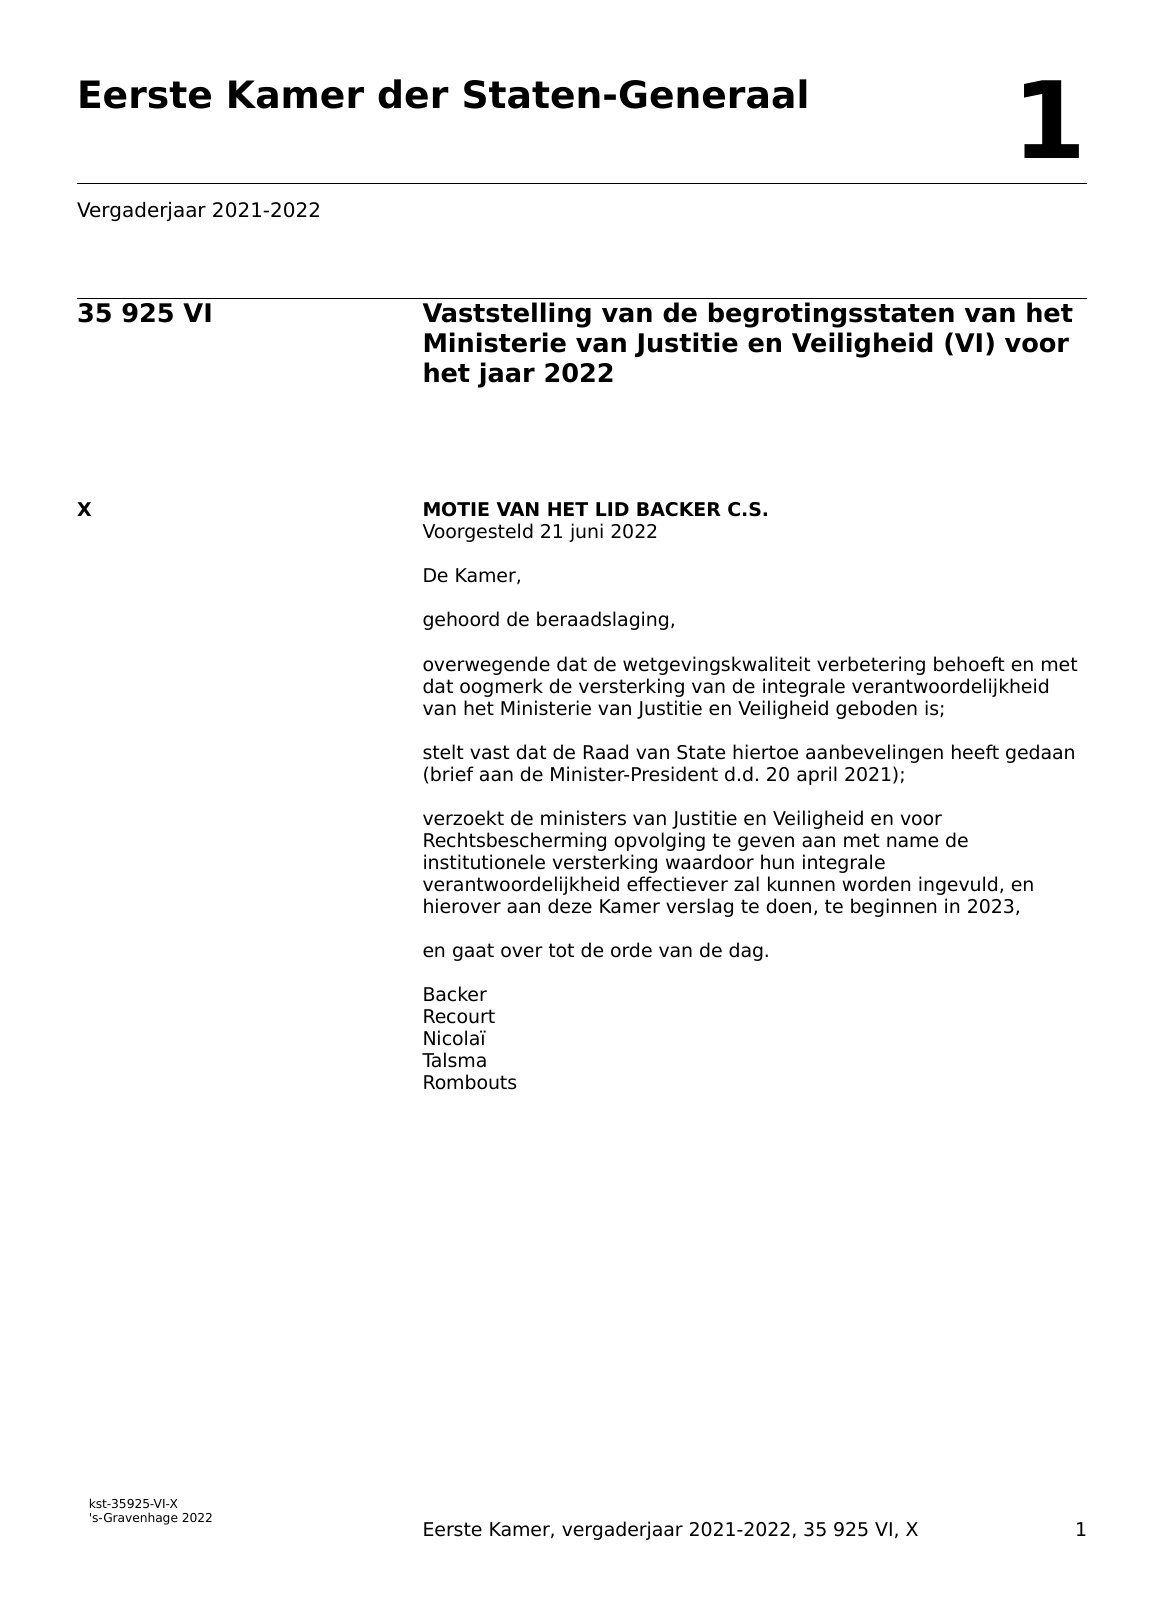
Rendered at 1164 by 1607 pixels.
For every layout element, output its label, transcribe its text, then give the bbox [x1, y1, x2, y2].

text gehoord de beraadslaging, [422, 609, 1087, 631]
text overwegende dat de wetgevingskwaliteit verbetering behoeft en met dat oogmerk de versterking van de integrale verantwoordelijkheid van het Ministerie van Justitie en Veiligheid geboden is; [422, 653, 1087, 719]
table_header 1 [886, 59, 1087, 183]
text Backer [422, 984, 1087, 1006]
text De Kamer, [422, 565, 1087, 587]
table_cell Vergaderjaar 2021-2022 [77, 184, 1087, 298]
text stelt vast dat de Raad van State hiertoe aanbevelingen heeft gedaan (brief aan de Minister-President d.d. 20 april 2021); [422, 742, 1087, 786]
text Talsma [422, 1050, 1087, 1072]
text kst-35925-VI-X [88, 1497, 323, 1511]
text verzoekt de ministers van Justitie en Veiligheid en voor Rechtsbescherming opvolging te geven aan met name de institutionele versterking waardoor hun integrale verantwoordelijkheid effectiever zal kunnen worden ingevuld, en hierover aan deze Kamer verslag te doen, te beginnen in 2023, [422, 808, 1087, 918]
text Nicolaï [422, 1028, 1087, 1050]
text 's-Gravenhage 2022 [88, 1511, 323, 1525]
table_header Eerste Kamer der Staten-Generaal [77, 59, 886, 183]
text Voorgesteld 21 juni 2022 [422, 521, 1087, 543]
text Recourt [422, 1006, 1087, 1028]
subtitle 35 925 VI Vaststelling van de begrotingsstaten van het Ministerie van Justitie en Veiligheid (VI) voor het jaar 2022 [77, 299, 1087, 388]
text en gaat over tot de orde van de dag. [422, 940, 1087, 962]
subtitle X MOTIE VAN HET LID BACKER C.S. [77, 499, 1087, 521]
text Rombouts [422, 1072, 1087, 1094]
